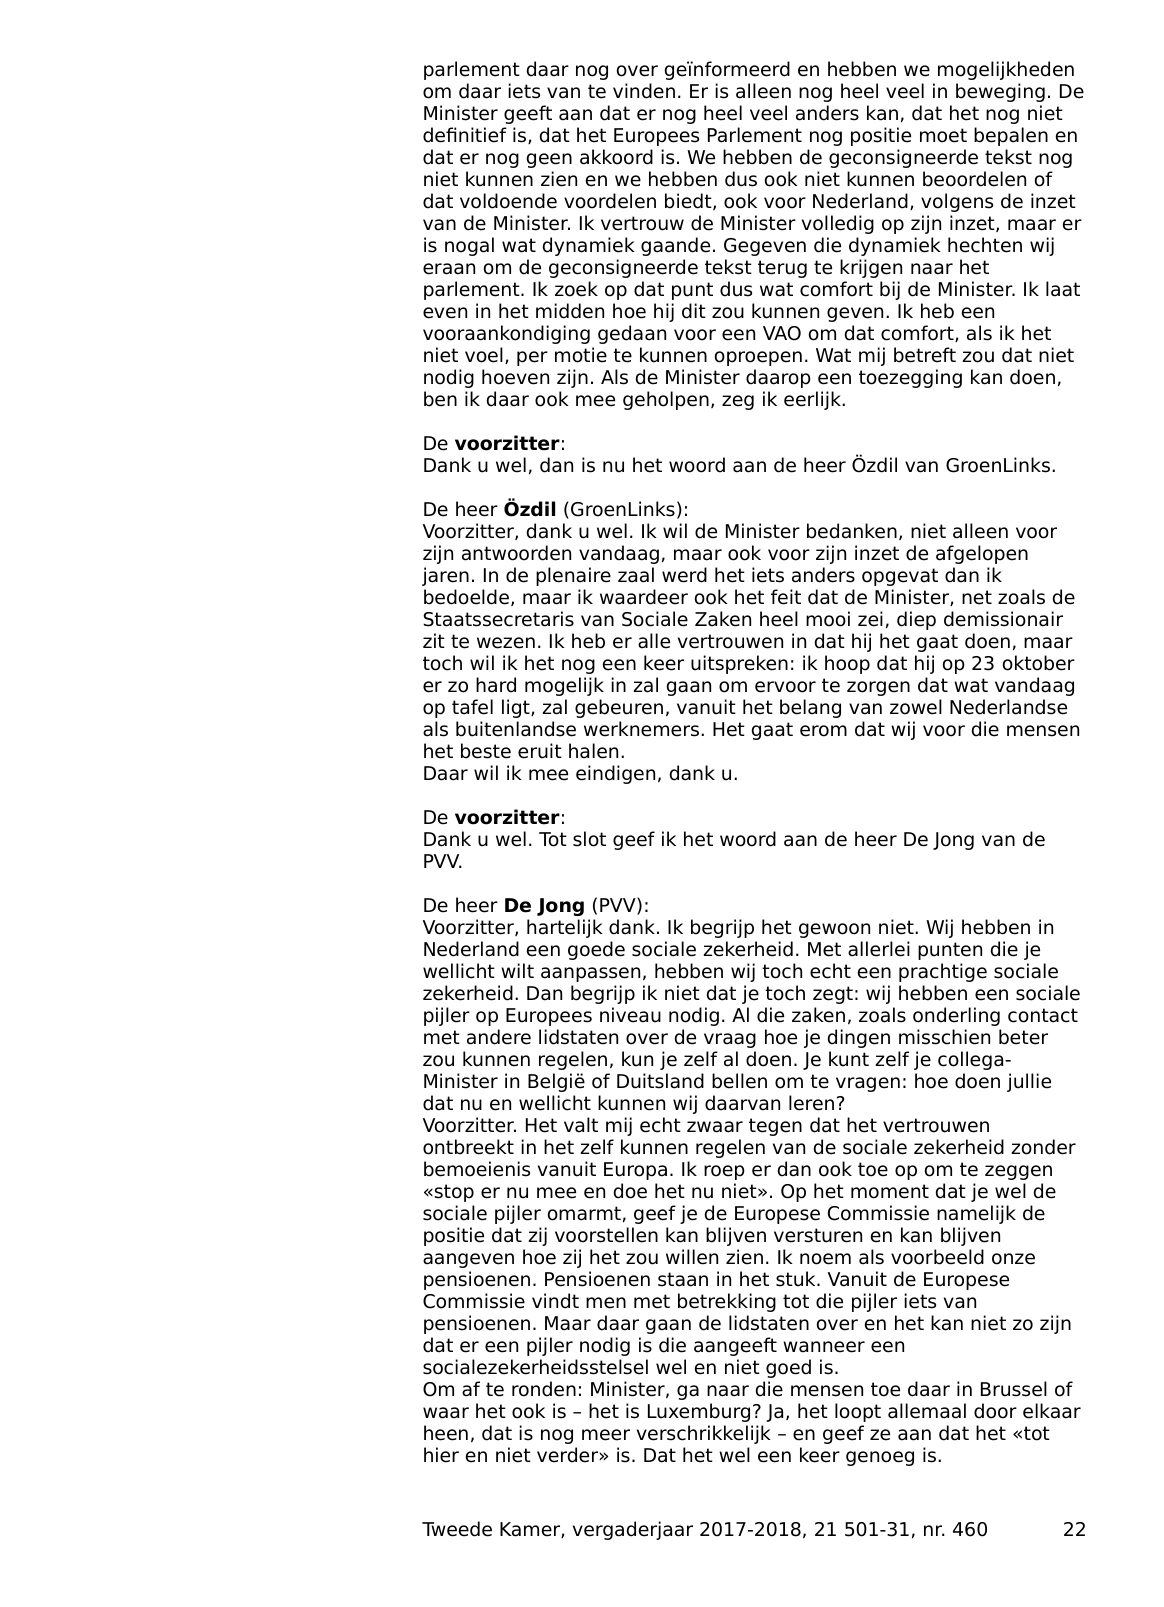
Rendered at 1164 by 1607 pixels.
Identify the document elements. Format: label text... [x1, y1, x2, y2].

text Dank u wel, dan is nu het woord aan de heer Özdil van GroenLinks. [422, 455, 1087, 477]
text Voorzitter, dank u wel. Ik wil de Minister bedanken, niet alleen voor zijn antwoorden vandaag, maar ook voor zijn inzet de afgelopen jaren. In de plenaire zaal werd het iets anders opgevat dan ik bedoelde, maar ik waardeer ook het feit dat de Minister, net zoals de Staatssecretaris van Sociale Zaken heel mooi zei, diep demissionair zit te wezen. Ik heb er alle vertrouwen in dat hij het gaat doen, maar toch wil ik het nog een keer uitspreken: ik hoop dat hij op 23 oktober er zo hard mogelijk in zal gaan om ervoor te zorgen dat wat vandaag op tafel ligt, zal gebeuren, vanuit het belang van zowel Nederlandse als buitenlandse werknemers. Het gaat erom dat wij voor die mensen het beste eruit halen. [422, 521, 1087, 763]
text De heer Özdil (GroenLinks): [422, 499, 1087, 521]
text parlement daar nog over geïnformeerd en hebben we mogelijkheden om daar iets van te vinden. Er is alleen nog heel veel in beweging. De Minister geeft aan dat er nog heel veel anders kan, dat het nog niet definitief is, dat het Europees Parlement nog positie moet bepalen en dat er nog geen akkoord is. We hebben de geconsigneerde tekst nog niet kunnen zien en we hebben dus ook niet kunnen beoordelen of dat voldoende voordelen biedt, ook voor Nederland, volgens de inzet van de Minister. Ik vertrouw de Minister volledig op zijn inzet, maar er is nogal wat dynamiek gaande. Gegeven die dynamiek hechten wij eraan om de geconsigneerde tekst terug te krijgen naar het parlement. Ik zoek op dat punt dus wat comfort bij de Minister. Ik laat even in het midden hoe hij dit zou kunnen geven. Ik heb een vooraankondiging gedaan voor een VAO om dat comfort, als ik het niet voel, per motie te kunnen oproepen. Wat mij betreft zou dat niet nodig hoeven zijn. Als de Minister daarop een toezegging kan doen, ben ik daar ook mee geholpen, zeg ik eerlijk. [422, 59, 1087, 411]
text Dank u wel. Tot slot geef ik het woord aan de heer De Jong van de PVV. [422, 829, 1087, 873]
text Voorzitter, hartelijk dank. Ik begrijp het gewoon niet. Wij hebben in Nederland een goede sociale zekerheid. Met allerlei punten die je wellicht wilt aanpassen, hebben wij toch echt een prachtige sociale zekerheid. Dan begrijp ik niet dat je toch zegt: wij hebben een sociale pijler op Europees niveau nodig. Al die zaken, zoals onderling contact met andere lidstaten over de vraag hoe je dingen misschien beter zou kunnen regelen, kun je zelf al doen. Je kunt zelf je collega-Minister in België of Duitsland bellen om te vragen: hoe doen jullie dat nu en wellicht kunnen wij daarvan leren? [422, 917, 1087, 1115]
text De voorzitter: [422, 433, 1087, 455]
text Daar wil ik mee eindigen, dank u. [422, 763, 1087, 785]
text Voorzitter. Het valt mij echt zwaar tegen dat het vertrouwen ontbreekt in het zelf kunnen regelen van de sociale zekerheid zonder bemoeienis vanuit Europa. Ik roep er dan ook toe op om te zeggen «stop er nu mee en doe het nu niet». Op het moment dat je wel de sociale pijler omarmt, geef je de Europese Commissie namelijk de positie dat zij voorstellen kan blijven versturen en kan blijven aangeven hoe zij het zou willen zien. Ik noem als voorbeeld onze pensioenen. Pensioenen staan in het stuk. Vanuit de Europese Commissie vindt men met betrekking tot die pijler iets van pensioenen. Maar daar gaan de lidstaten over en het kan niet zo zijn dat er een pijler nodig is die aangeeft wanneer een socialezekerheidsstelsel wel en niet goed is. [422, 1115, 1087, 1379]
text Om af te ronden: Minister, ga naar die mensen toe daar in Brussel of waar het ook is – het is Luxemburg? Ja, het loopt allemaal door elkaar heen, dat is nog meer verschrikkelijk – en geef ze aan dat het «tot hier en niet verder» is. Dat het wel een keer genoeg is. [422, 1379, 1087, 1467]
text De heer De Jong (PVV): [422, 895, 1087, 917]
text De voorzitter: [422, 807, 1087, 829]
